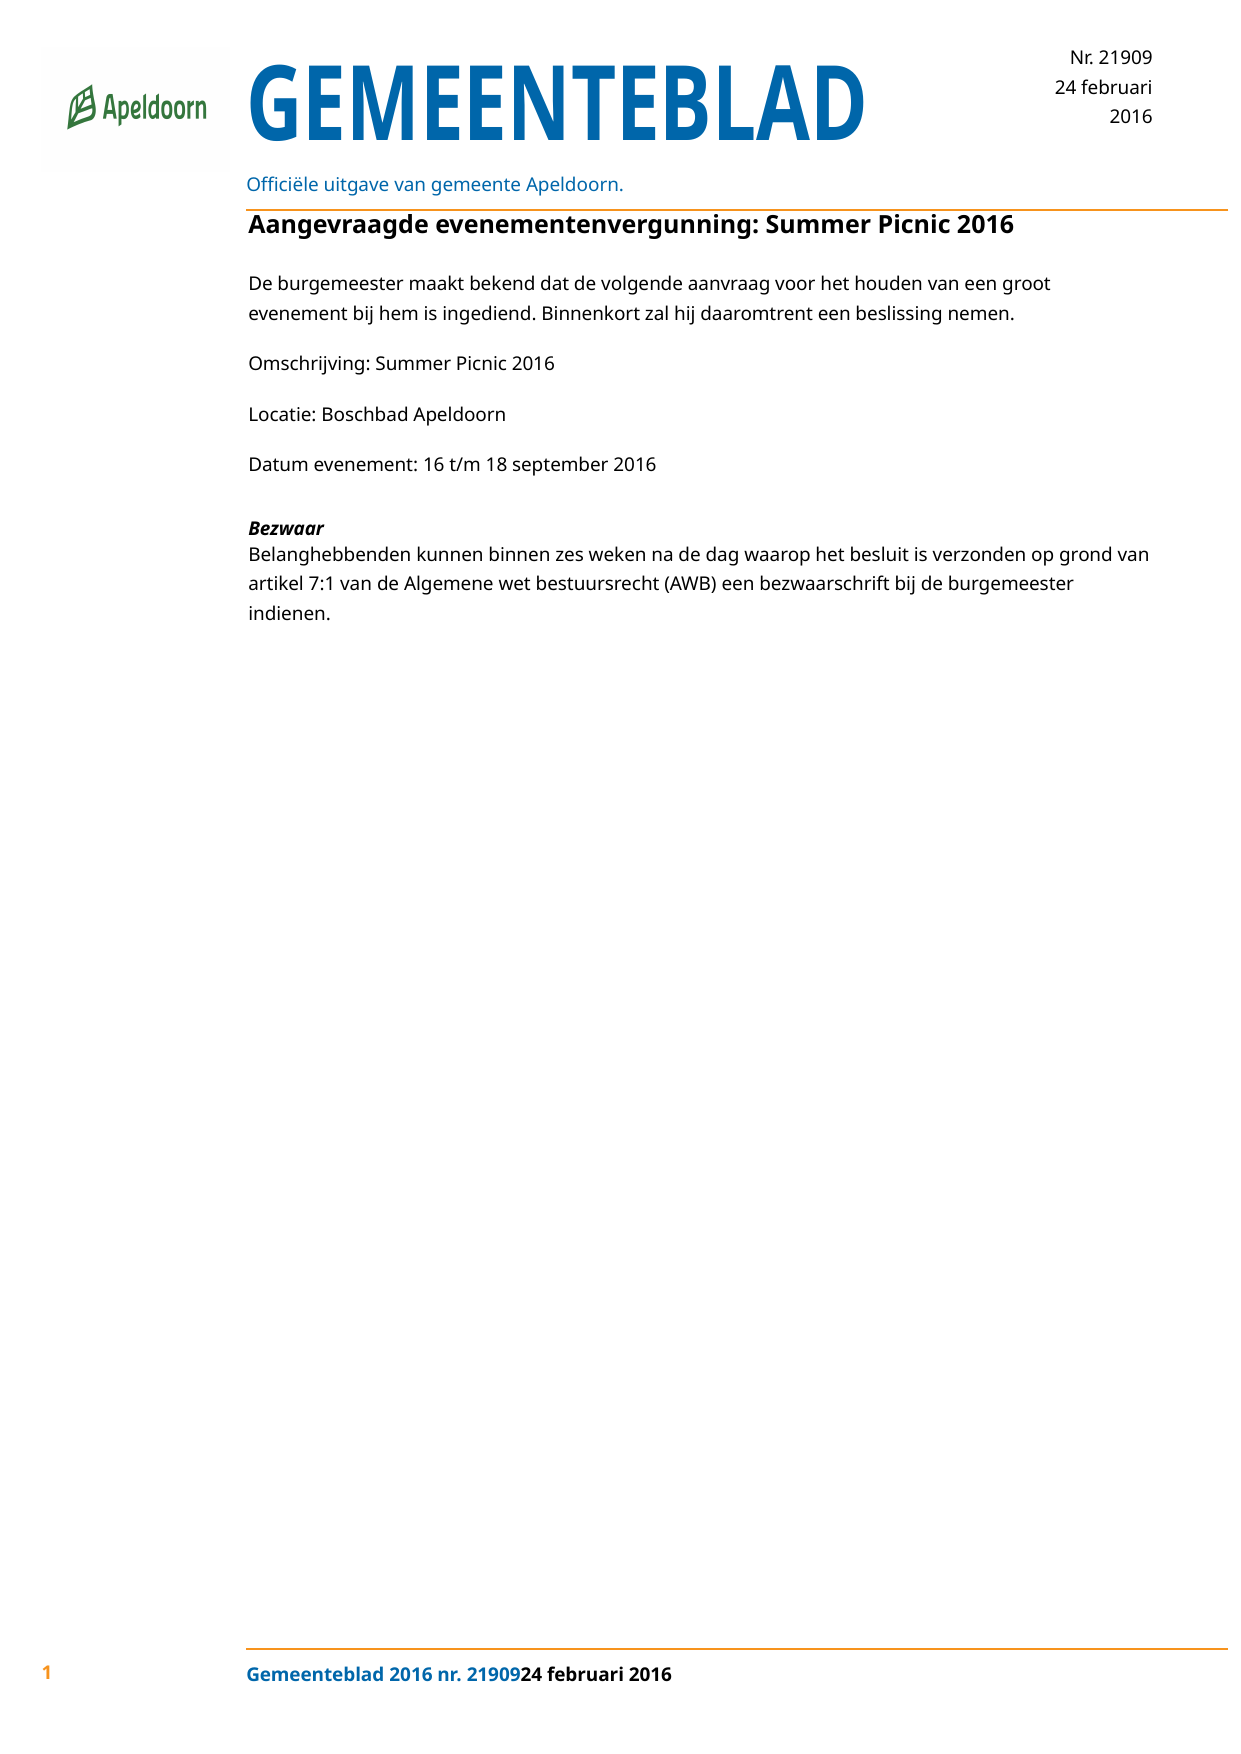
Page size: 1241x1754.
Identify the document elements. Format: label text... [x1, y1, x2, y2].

text Belanghebbenden kunnen binnen zes weken na de dag waarop het besluit is verzonden op grond van artikel 7:1 van de Algemene wet bestuursrecht (AWB) een bezwaarschrift bij de burgemeester indienen. [248, 541, 1152, 626]
picture [41, 47, 231, 172]
text De burgemeester maakt bekend dat de volgende aanvraag voor het houden van een groot evenement bij hem is ingediend. Binnenkort zal hij daaromtrent een beslissing nemen. [248, 270, 1152, 326]
text Omschrijving: Summer Picnic 2016 [248, 350, 1152, 376]
text Bezwaar [248, 515, 1152, 541]
text Locatie: Boschbad Apeldoorn [248, 401, 1152, 426]
text Aangevraagde evenementenvergunning: Summer Picnic 2016 [248, 211, 1152, 241]
text Datum evenement: 16 t/m 18 september 2016 [248, 451, 1152, 477]
